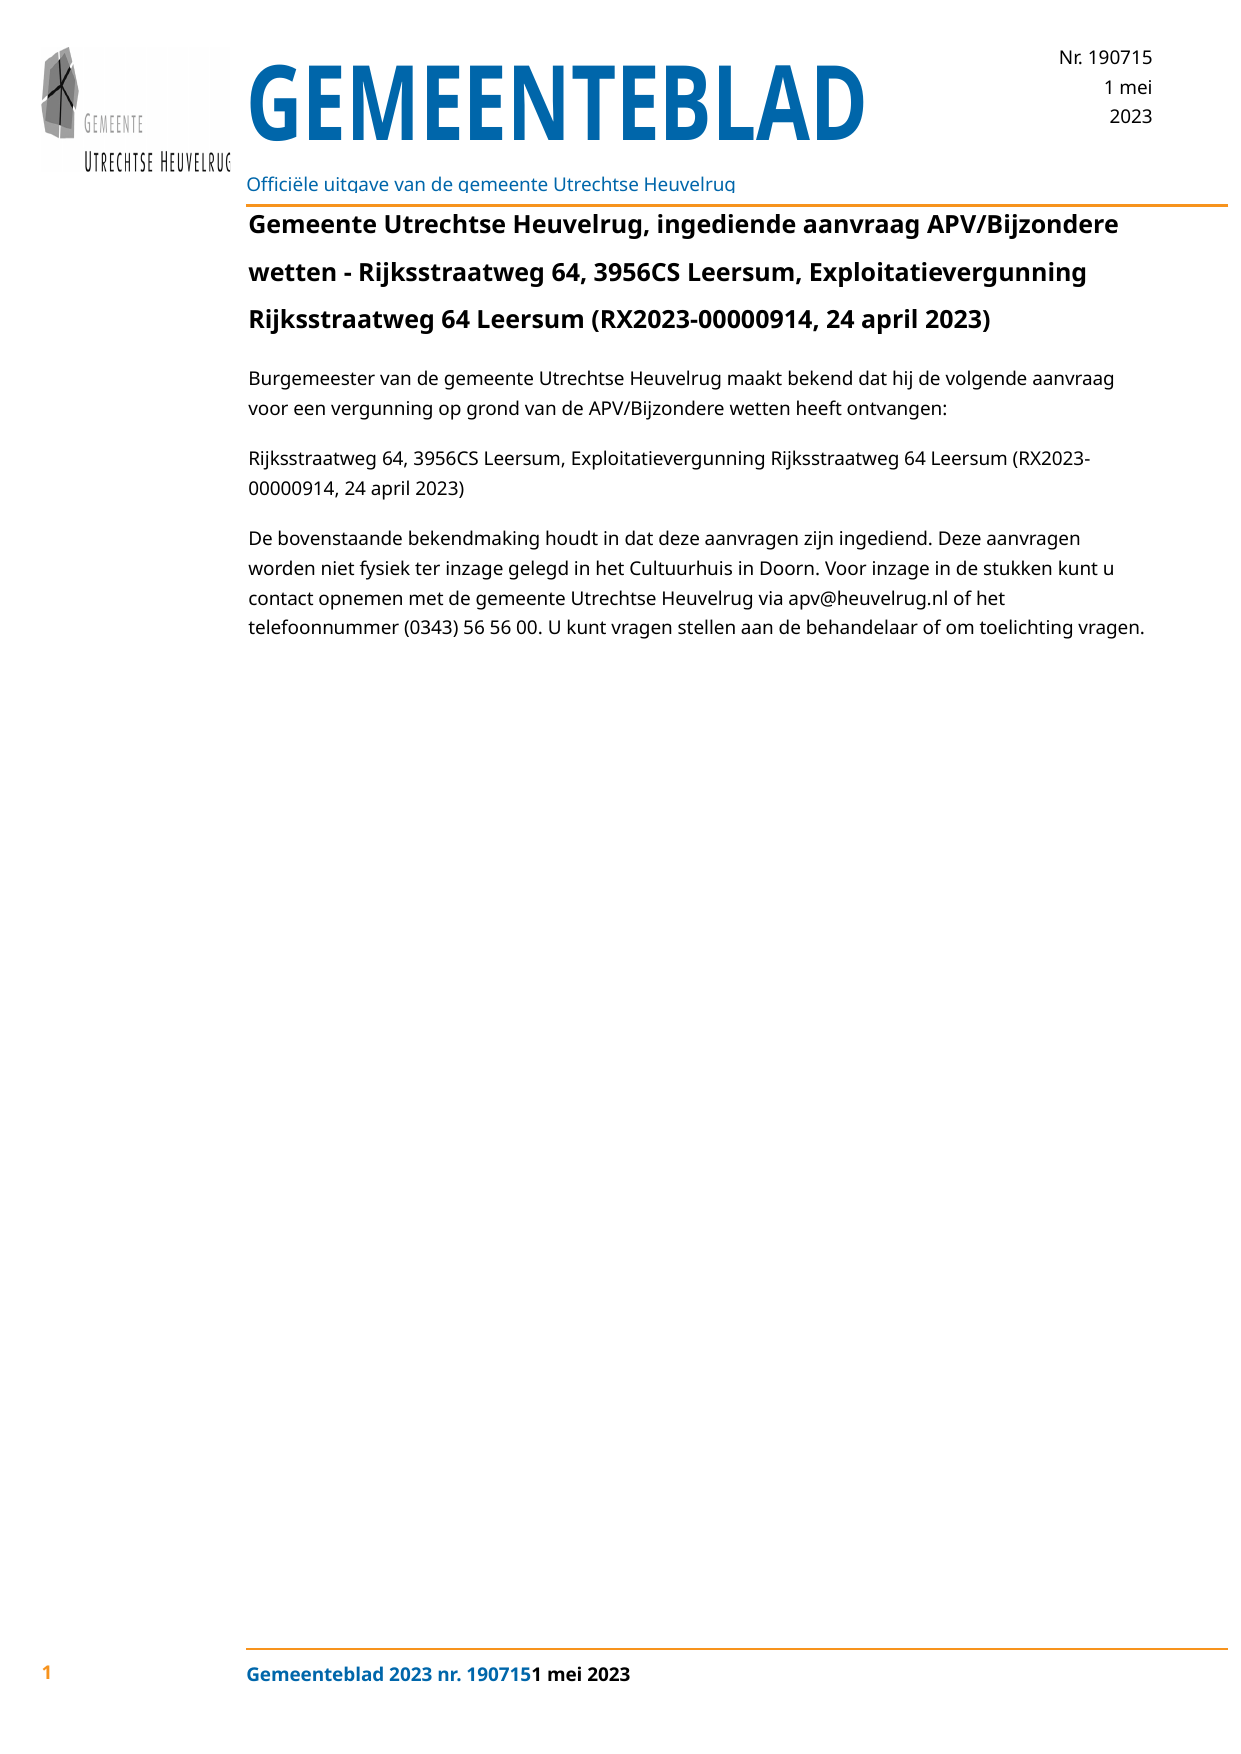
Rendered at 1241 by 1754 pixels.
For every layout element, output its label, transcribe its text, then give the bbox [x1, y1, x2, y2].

text Gemeente Utrechtse Heuvelrug, ingediende aanvraag APV/Bijzondere wetten - Rijksstraatweg 64, 3956CS Leersum, Exploitatievergunning Rijksstraatweg 64 Leersum (RX2023-00000914, 24 april 2023) [248, 207, 1152, 336]
text Burgemeester van de gemeente Utrechtse Heuvelrug maakt bekend dat hij de volgende aanvraag voor een vergunning op grond van de APV/Bijzondere wetten heeft ontvangen: [248, 366, 1152, 421]
text De bovenstaande bekendmaking houdt in dat deze aanvragen zijn ingediend. Deze aanvragen worden niet fysiek ter inzage gelegd in het Cultuurhuis in Doorn. Voor inzage in de stukken kunt u contact opnemen met de gemeente Utrechtse Heuvelrug via apv@heuvelrug.nl of het telefoonnummer (0343) 56 56 00. U kunt vragen stellen aan de behandelaar of om toelichting vragen. [248, 526, 1152, 640]
text Rijksstraatweg 64, 3956CS Leersum, Exploitatievergunning Rijksstraatweg 64 Leersum (RX2023-00000914, 24 april 2023) [248, 446, 1152, 501]
picture [41, 47, 231, 172]
